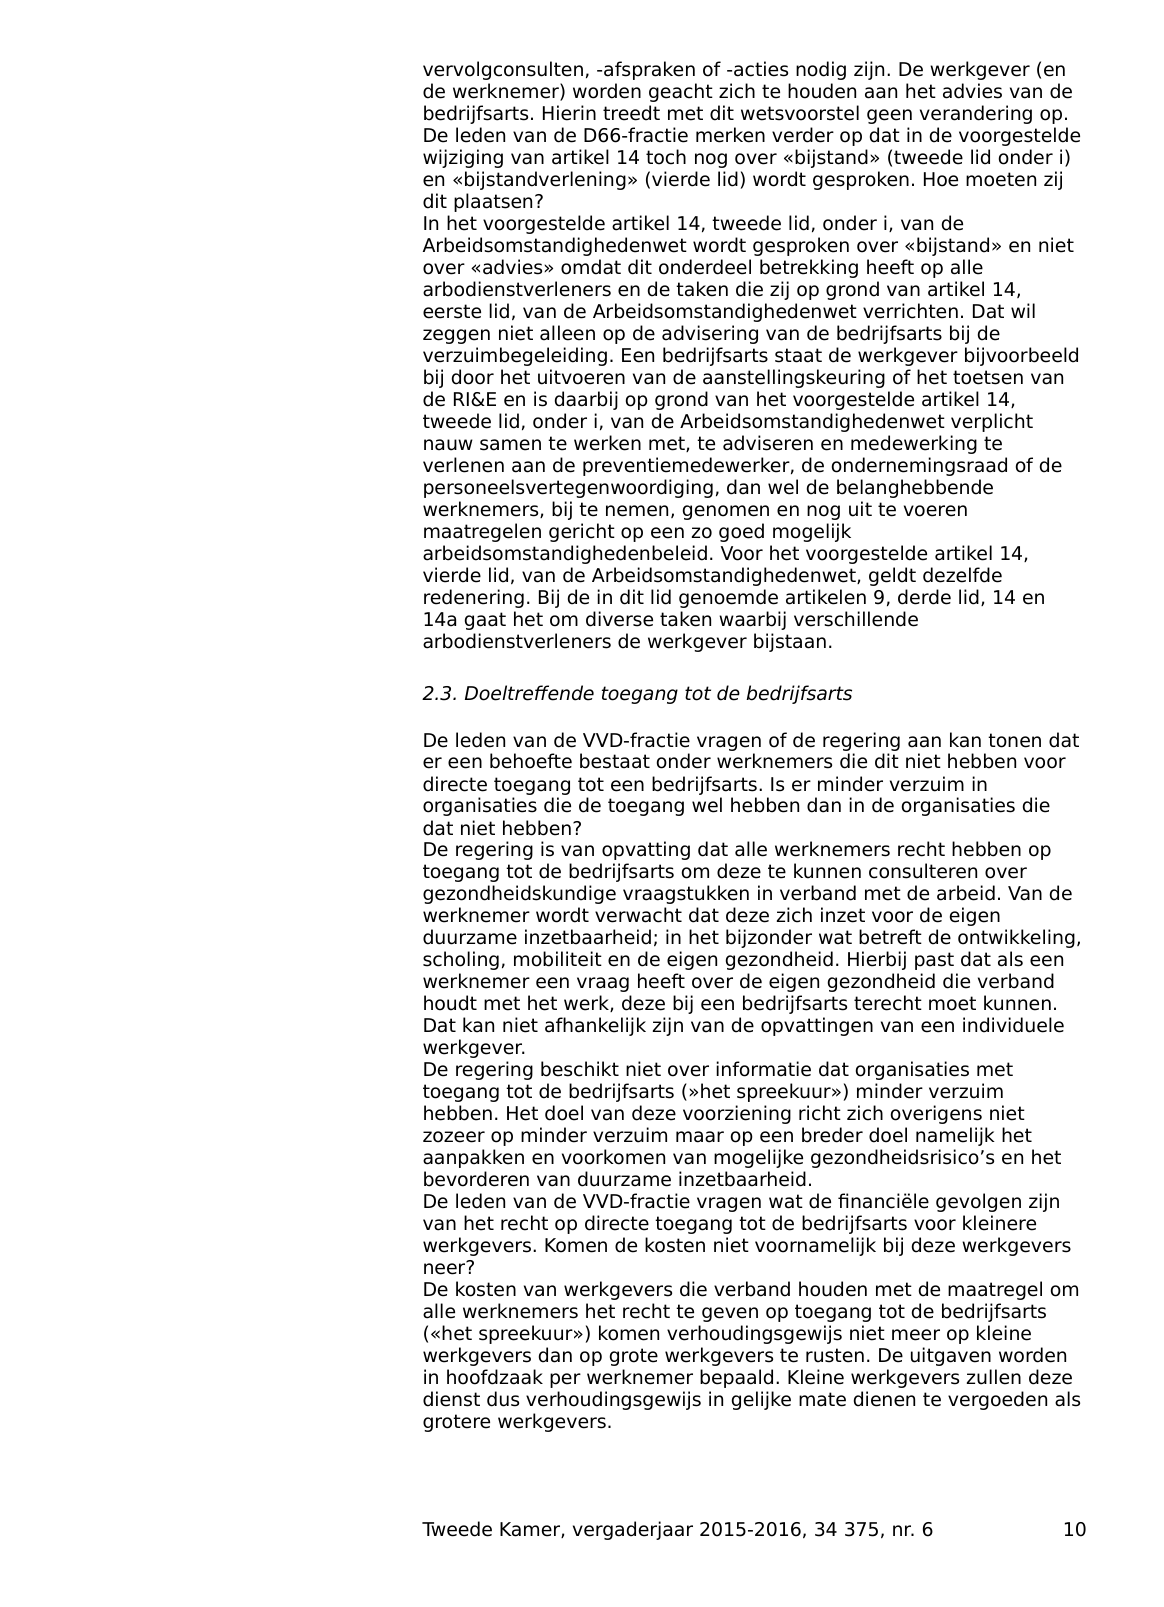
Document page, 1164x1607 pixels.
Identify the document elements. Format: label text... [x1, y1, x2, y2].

text vervolgconsulten, -afspraken of -acties nodig zijn. De werkgever (en de werknemer) worden geacht zich te houden aan het advies van de bedrijfsarts. Hierin treedt met dit wetsvoorstel geen verandering op. [422, 59, 1087, 125]
subtitle 2.3. Doeltreffende toegang tot de bedrijfsarts [422, 682, 1087, 704]
text De regering beschikt niet over informatie dat organisaties met toegang tot de bedrijfsarts (»het spreekuur») minder verzuim hebben. Het doel van deze voorziening richt zich overigens niet zozeer op minder verzuim maar op een breder doel namelijk het aanpakken en voorkomen van mogelijke gezondheidsrisico’s en het bevorderen van duurzame inzetbaarheid. [422, 1059, 1087, 1191]
text De kosten van werkgevers die verband houden met de maatregel om alle werknemers het recht te geven op toegang tot de bedrijfsarts («het spreekuur») komen verhoudingsgewijs niet meer op kleine werkgevers dan op grote werkgevers te rusten. De uitgaven worden in hoofdzaak per werknemer bepaald. Kleine werkgevers zullen deze dienst dus verhoudingsgewijs in gelijke mate dienen te vergoeden als grotere werkgevers. [422, 1279, 1087, 1433]
text De leden van de D66-fractie merken verder op dat in de voorgestelde wijziging van artikel 14 toch nog over «bijstand» (tweede lid onder i) en «bijstandverlening» (vierde lid) wordt gesproken. Hoe moeten zij dit plaatsen? [422, 125, 1087, 213]
text De regering is van opvatting dat alle werknemers recht hebben op toegang tot de bedrijfsarts om deze te kunnen consulteren over gezondheidskundige vraagstukken in verband met de arbeid. Van de werknemer wordt verwacht dat deze zich inzet voor de eigen duurzame inzetbaarheid; in het bijzonder wat betreft de ontwikkeling, scholing, mobiliteit en de eigen gezondheid. Hierbij past dat als een werknemer een vraag heeft over de eigen gezondheid die verband houdt met het werk, deze bij een bedrijfsarts terecht moet kunnen. Dat kan niet afhankelijk zijn van de opvattingen van een individuele werkgever. [422, 839, 1087, 1059]
text De leden van de VVD-fractie vragen of de regering aan kan tonen dat er een behoefte bestaat onder werknemers die dit niet hebben voor directe toegang tot een bedrijfsarts. Is er minder verzuim in organisaties die de toegang wel hebben dan in de organisaties die dat niet hebben? [422, 729, 1087, 839]
text In het voorgestelde artikel 14, tweede lid, onder i, van de Arbeidsomstandighedenwet wordt gesproken over «bijstand» en niet over «advies» omdat dit onderdeel betrekking heeft op alle arbodienstverleners en de taken die zij op grond van artikel 14, eerste lid, van de Arbeidsomstandighedenwet verrichten. Dat wil zeggen niet alleen op de advisering van de bedrijfsarts bij de verzuimbegeleiding. Een bedrijfsarts staat de werkgever bijvoorbeeld bij door het uitvoeren van de aanstellingskeuring of het toetsen van de RI&E en is daarbij op grond van het voorgestelde artikel 14, tweede lid, onder i, van de Arbeidsomstandighedenwet verplicht nauw samen te werken met, te adviseren en medewerking te verlenen aan de preventiemedewerker, de ondernemingsraad of de personeelsvertegenwoordiging, dan wel de belanghebbende werknemers, bij te nemen, genomen en nog uit te voeren maatregelen gericht op een zo goed mogelijk arbeidsomstandighedenbeleid. Voor het voorgestelde artikel 14, vierde lid, van de Arbeidsomstandighedenwet, geldt dezelfde redenering. Bij de in dit lid genoemde artikelen 9, derde lid, 14 en 14a gaat het om diverse taken waarbij verschillende arbodienstverleners de werkgever bijstaan. [422, 213, 1087, 652]
text De leden van de VVD-fractie vragen wat de financiële gevolgen zijn van het recht op directe toegang tot de bedrijfsarts voor kleinere werkgevers. Komen de kosten niet voornamelijk bij deze werkgevers neer? [422, 1191, 1087, 1279]
